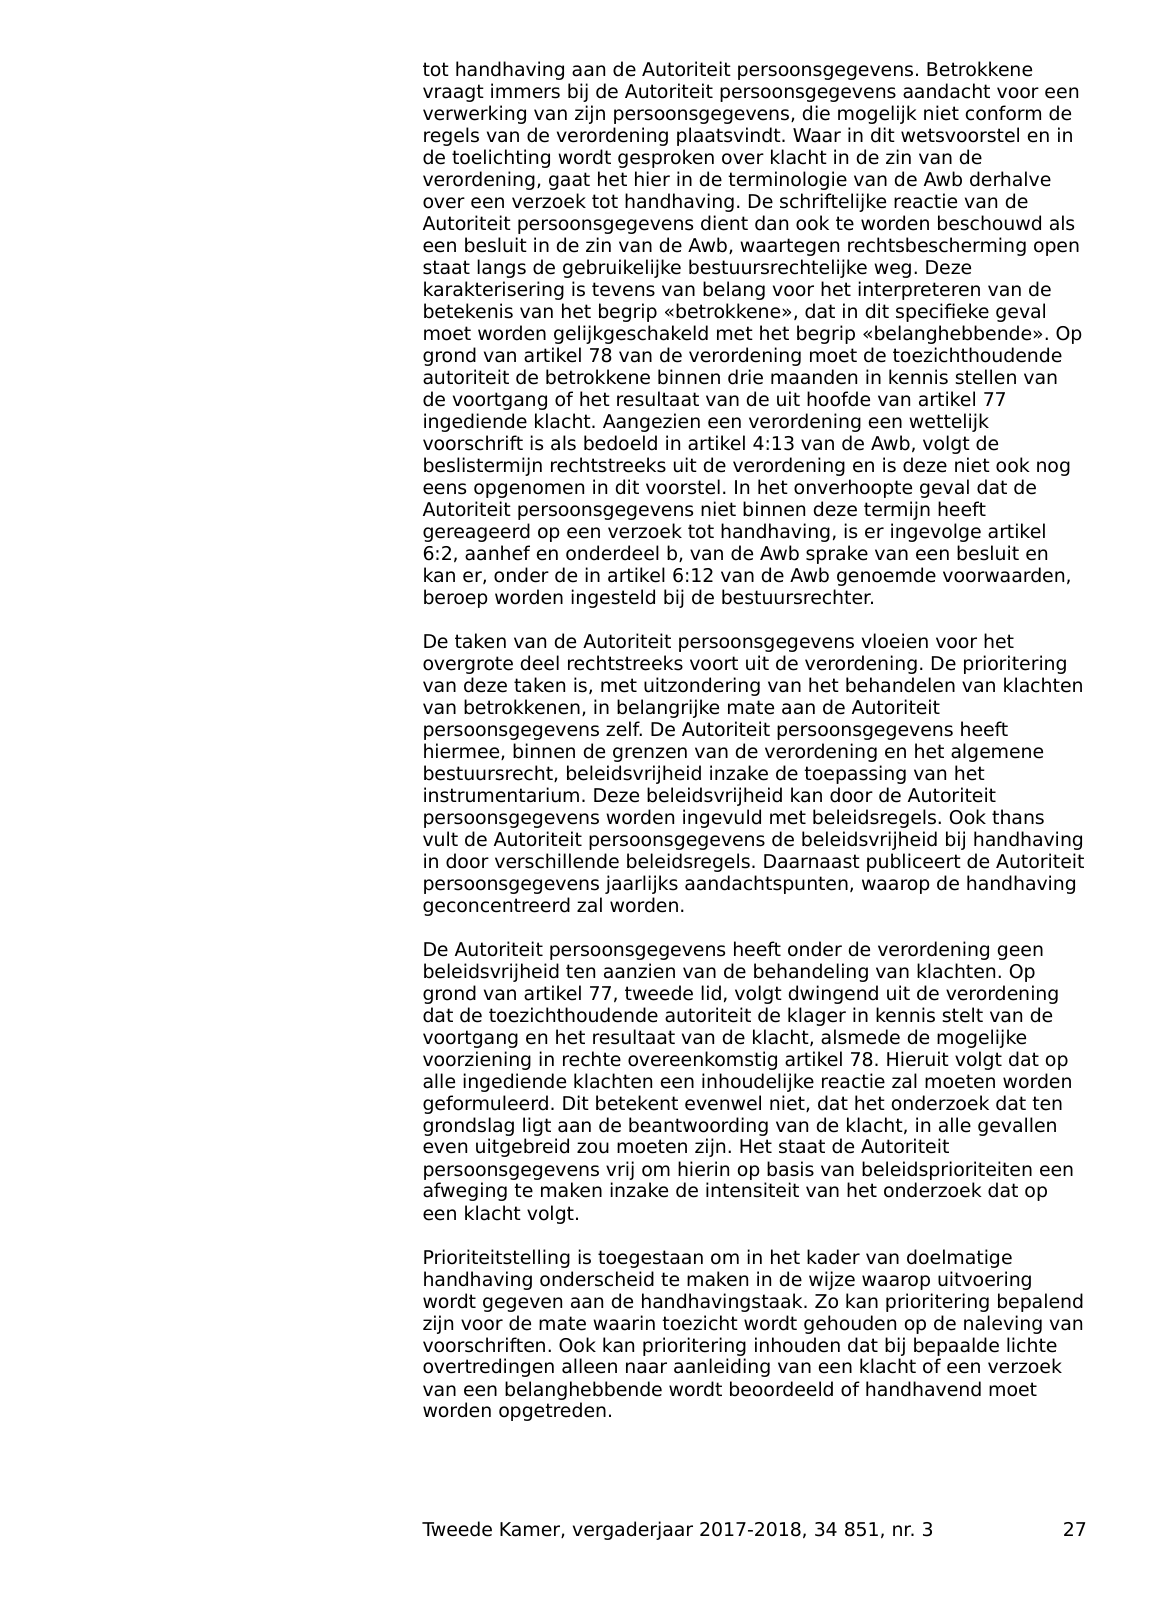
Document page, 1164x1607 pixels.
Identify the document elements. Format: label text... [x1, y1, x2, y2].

text tot handhaving aan de Autoriteit persoonsgegevens. Betrokkene vraagt immers bij de Autoriteit persoonsgegevens aandacht voor een verwerking van zijn persoonsgegevens, die mogelijk niet conform de regels van de verordening plaatsvindt. Waar in dit wetsvoorstel en in de toelichting wordt gesproken over klacht in de zin van de verordening, gaat het hier in de terminologie van de Awb derhalve over een verzoek tot handhaving. De schriftelijke reactie van de Autoriteit persoonsgegevens dient dan ook te worden beschouwd als een besluit in de zin van de Awb, waartegen rechtsbescherming open staat langs de gebruikelijke bestuursrechtelijke weg. Deze karakterisering is tevens van belang voor het interpreteren van de betekenis van het begrip «betrokkene», dat in dit specifieke geval moet worden gelijkgeschakeld met het begrip «belanghebbende». Op grond van artikel 78 van de verordening moet de toezichthoudende autoriteit de betrokkene binnen drie maanden in kennis stellen van de voortgang of het resultaat van de uit hoofde van artikel 77 ingediende klacht. Aangezien een verordening een wettelijk voorschrift is als bedoeld in artikel 4:13 van de Awb, volgt de beslistermijn rechtstreeks uit de verordening en is deze niet ook nog eens opgenomen in dit voorstel. In het onverhoopte geval dat de Autoriteit persoonsgegevens niet binnen deze termijn heeft gereageerd op een verzoek tot handhaving, is er ingevolge artikel 6:2, aanhef en onderdeel b, van de Awb sprake van een besluit en kan er, onder de in artikel 6:12 van de Awb genoemde voorwaarden, beroep worden ingesteld bij de bestuursrechter. [422, 59, 1087, 608]
text De Autoriteit persoonsgegevens heeft onder de verordening geen beleidsvrijheid ten aanzien van de behandeling van klachten. Op grond van artikel 77, tweede lid, volgt dwingend uit de verordening dat de toezichthoudende autoriteit de klager in kennis stelt van de voortgang en het resultaat van de klacht, alsmede de mogelijke voorziening in rechte overeenkomstig artikel 78. Hieruit volgt dat op alle ingediende klachten een inhoudelijke reactie zal moeten worden geformuleerd. Dit betekent evenwel niet, dat het onderzoek dat ten grondslag ligt aan de beantwoording van de klacht, in alle gevallen even uitgebreid zou moeten zijn. Het staat de Autoriteit persoonsgegevens vrij om hierin op basis van beleidsprioriteiten een afweging te maken inzake de intensiteit van het onderzoek dat op een klacht volgt. [422, 939, 1087, 1224]
text Prioriteitstelling is toegestaan om in het kader van doelmatige handhaving onderscheid te maken in de wijze waarop uitvoering wordt gegeven aan de handhavingstaak. Zo kan prioritering bepalend zijn voor de mate waarin toezicht wordt gehouden op de naleving van voorschriften. Ook kan prioritering inhouden dat bij bepaalde lichte overtredingen alleen naar aanleiding van een klacht of een verzoek van een belanghebbende wordt beoordeeld of handhavend moet worden opgetreden. [422, 1247, 1087, 1422]
text De taken van de Autoriteit persoonsgegevens vloeien voor het overgrote deel rechtstreeks voort uit de verordening. De prioritering van deze taken is, met uitzondering van het behandelen van klachten van betrokkenen, in belangrijke mate aan de Autoriteit persoonsgegevens zelf. De Autoriteit persoonsgegevens heeft hiermee, binnen de grenzen van de verordening en het algemene bestuursrecht, beleidsvrijheid inzake de toepassing van het instrumentarium. Deze beleidsvrijheid kan door de Autoriteit persoonsgegevens worden ingevuld met beleidsregels. Ook thans vult de Autoriteit persoonsgegevens de beleidsvrijheid bij handhaving in door verschillende beleidsregels. Daarnaast publiceert de Autoriteit persoonsgegevens jaarlijks aandachtspunten, waarop de handhaving geconcentreerd zal worden. [422, 631, 1087, 916]
